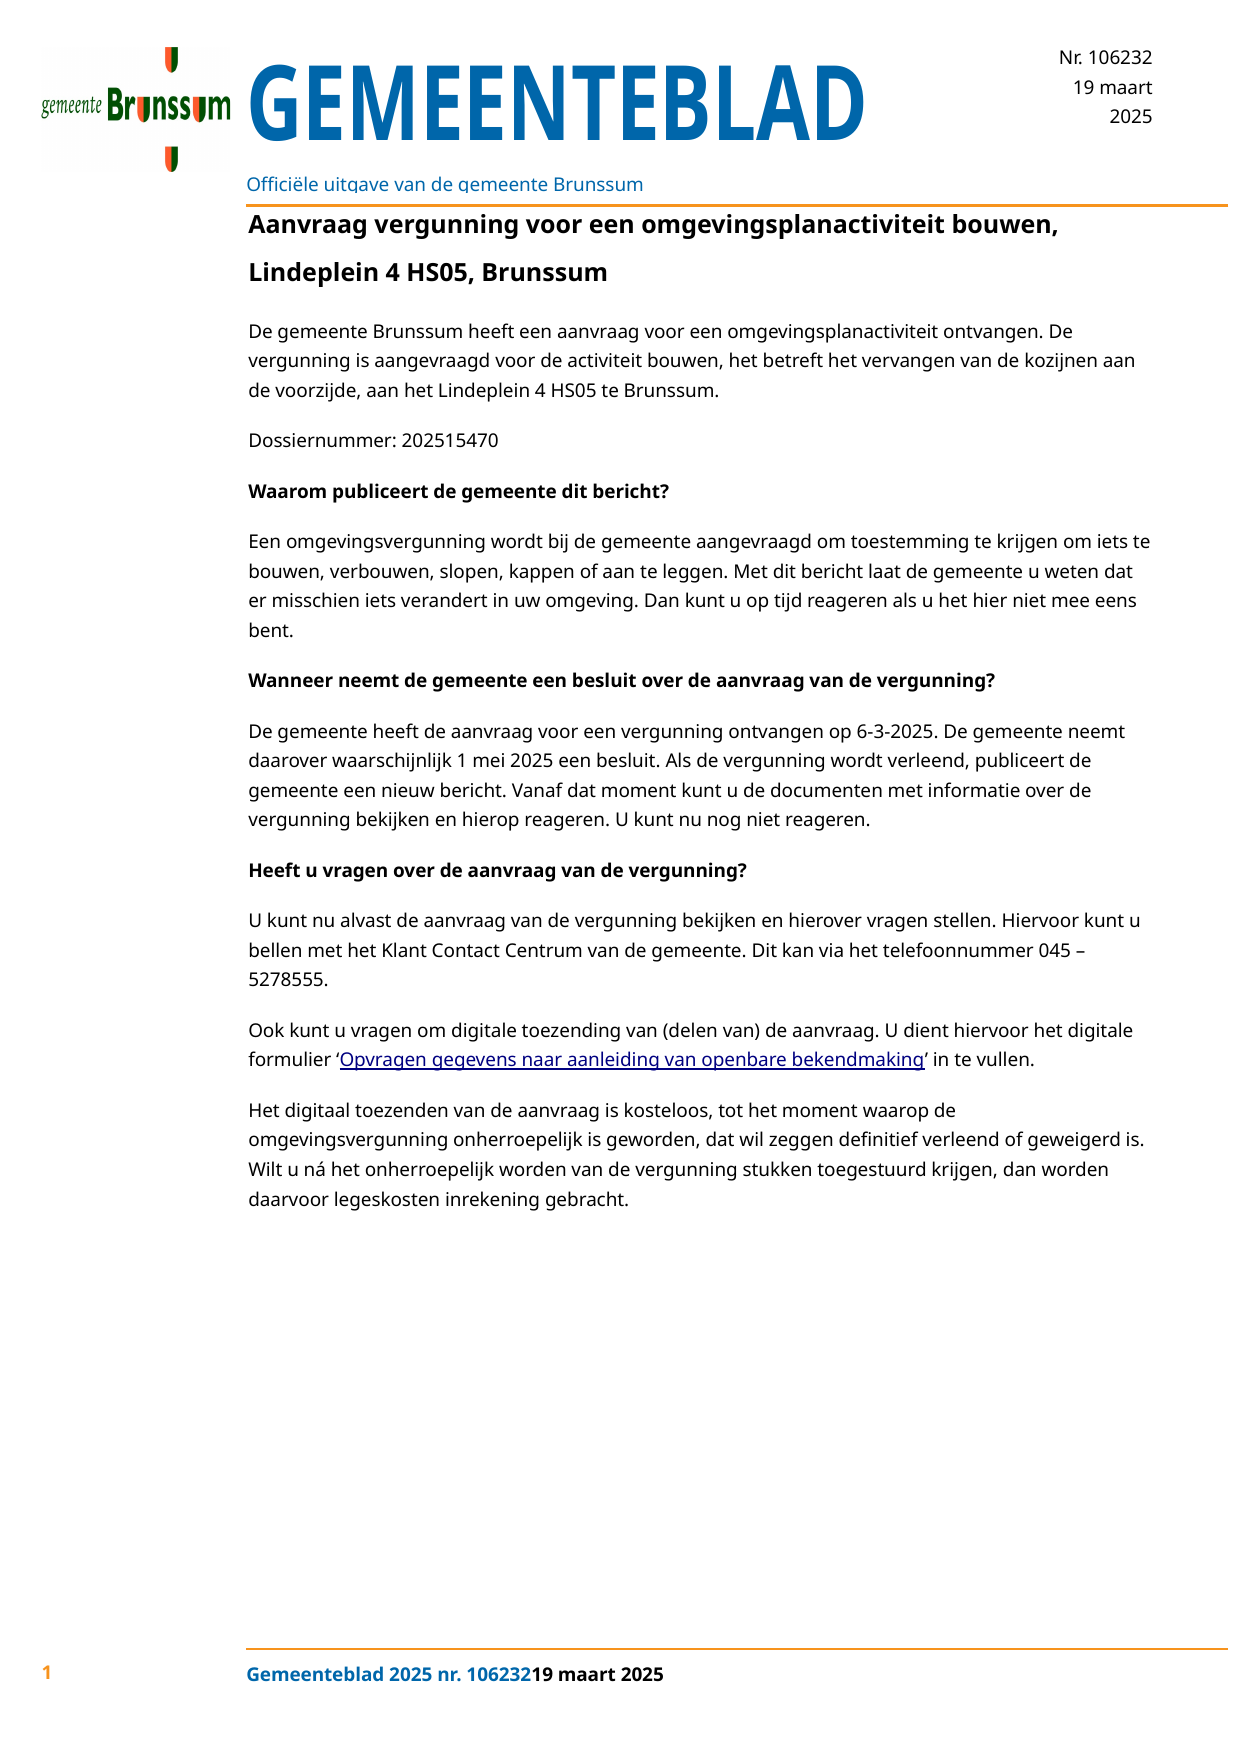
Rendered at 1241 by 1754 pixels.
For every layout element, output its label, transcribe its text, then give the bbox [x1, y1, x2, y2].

text Waarom publiceert de gemeente dit bericht? [248, 478, 1152, 504]
text Dossiernummer: 202515470 [248, 427, 1152, 453]
text De gemeente heeft de aanvraag voor een vergunning ontvangen op 6-3-2025. De gemeente neemt daarover waarschijnlijk 1 mei 2025 een besluit. Als de vergunning wordt verleend, publiceert de gemeente een nieuw bericht. Vanaf dat moment kunt u de documenten met informatie over de vergunning bekijken en hierop reageren. U kunt nu nog niet reageren. [248, 718, 1152, 832]
text Heeft u vragen over de aanvraag van de vergunning? [248, 857, 1152, 883]
text Ook kunt u vragen om digitale toezending van (delen van) de aanvraag. U dient hiervoor het digitale formulier ‘Opvragen gegevens naar aanleiding van openbare bekendmaking’ in te vullen. [248, 1017, 1152, 1072]
text Wanneer neemt de gemeente een besluit over de aanvraag van de vergunning? [248, 667, 1152, 693]
text Een omgevingsvergunning wordt bij de gemeente aangevraagd om toestemming te krijgen om iets te bouwen, verbouwen, slopen, kappen of aan te leggen. Met dit bericht laat de gemeente u weten dat er misschien iets verandert in uw omgeving. Dan kunt u op tijd reageren als u het hier niet mee eens bent. [248, 528, 1152, 643]
text Aanvraag vergunning voor een omgevingsplanactiviteit bouwen, Lindeplein 4 HS05, Brunssum [248, 207, 1152, 288]
text Het digitaal toezenden van de aanvraag is kosteloos, tot het moment waarop de omgevingsvergunning onherroepelijk is geworden, dat wil zeggen definitief verleend of geweigerd is. Wilt u ná het onherroepelijk worden van de vergunning stukken toegestuurd krijgen, dan worden daarvoor legeskosten inrekening gebracht. [248, 1097, 1152, 1212]
text De gemeente Brunssum heeft een aanvraag voor een omgevingsplanactiviteit ontvangen. De vergunning is aangevraagd voor de activiteit bouwen, het betreft het vervangen van de kozijnen aan de voorzijde, aan het Lindeplein 4 HS05 te Brunssum. [248, 318, 1152, 403]
text U kunt nu alvast de aanvraag van de vergunning bekijken en hierover vragen stellen. Hiervoor kunt u bellen met het Klant Contact Centrum van de gemeente. Dit kan via het telefoonnummer 045 – 5278555. [248, 907, 1152, 992]
picture [41, 47, 231, 172]
